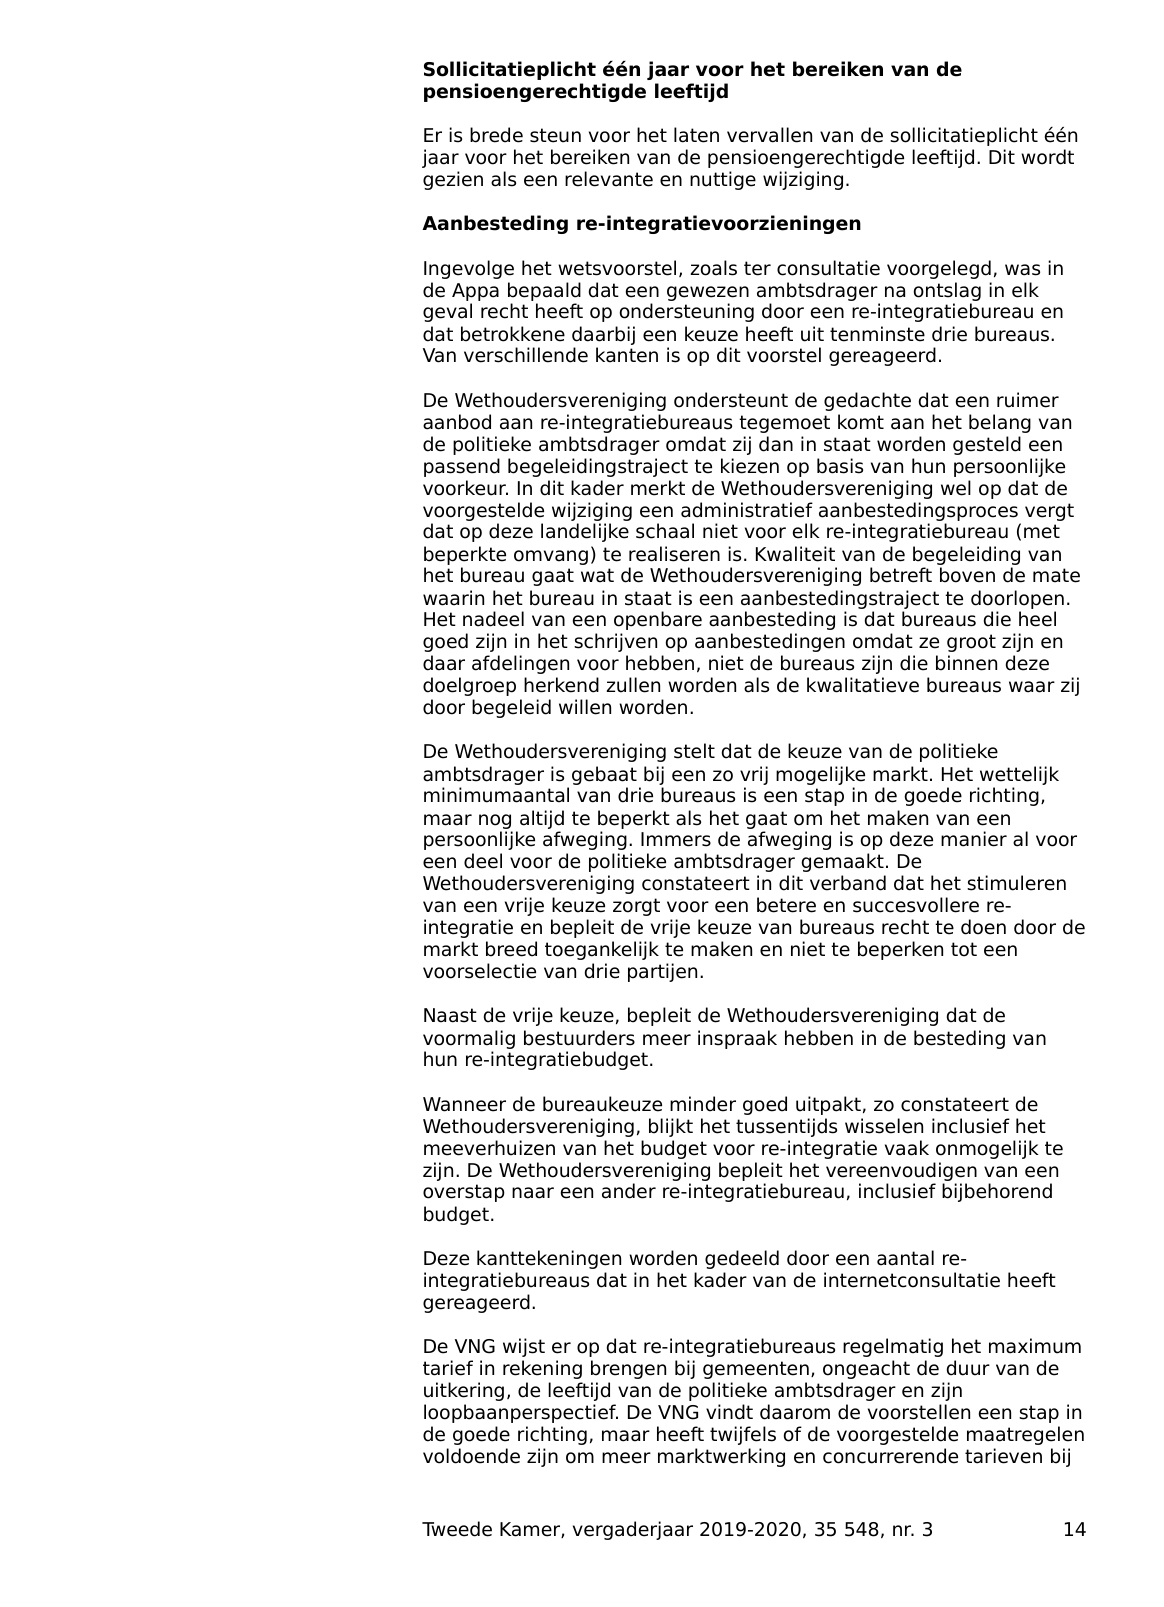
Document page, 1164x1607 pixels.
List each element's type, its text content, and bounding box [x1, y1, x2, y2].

text Ingevolge het wetsvoorstel, zoals ter consultatie voorgelegd, was in de Appa bepaald dat een gewezen ambtsdrager na ontslag in elk geval recht heeft op ondersteuning door een re-integratiebureau en dat betrokkene daarbij een keuze heeft uit tenminste drie bureaus. Van verschillende kanten is op dit voorstel gereageerd. [422, 257, 1087, 367]
text De Wethoudersvereniging ondersteunt de gedachte dat een ruimer aanbod aan re-integratiebureaus tegemoet komt aan het belang van de politieke ambtsdrager omdat zij dan in staat worden gesteld een passend begeleidingstraject te kiezen op basis van hun persoonlijke voorkeur. In dit kader merkt de Wethoudersvereniging wel op dat de voorgestelde wijziging een administratief aanbestedingsproces vergt dat op deze landelijke schaal niet voor elk re-integratiebureau (met beperkte omvang) te realiseren is. Kwaliteit van de begeleiding van het bureau gaat wat de Wethoudersvereniging betreft boven de mate waarin het bureau in staat is een aanbestedingstraject te doorlopen. Het nadeel van een openbare aanbesteding is dat bureaus die heel goed zijn in het schrijven op aanbestedingen omdat ze groot zijn en daar afdelingen voor hebben, niet de bureaus zijn die binnen deze doelgroep herkend zullen worden als de kwalitatieve bureaus waar zij door begeleid willen worden. [422, 389, 1087, 719]
text De VNG wijst er op dat re-integratiebureaus regelmatig het maximum tarief in rekening brengen bij gemeenten, ongeacht de duur van de uitkering, de leeftijd van de politieke ambtsdrager en zijn loopbaanperspectief. De VNG vindt daarom de voorstellen een stap in de goede richting, maar heeft twijfels of de voorgestelde maatregelen voldoende zijn om meer marktwerking en concurrerende tarieven bij [422, 1336, 1087, 1468]
subtitle Aanbesteding re-integratievoorzieningen [422, 213, 1087, 235]
text Er is brede steun voor het laten vervallen van de sollicitatieplicht één jaar voor het bereiken van de pensioengerechtigde leeftijd. Dit wordt gezien als een relevante en nuttige wijziging. [422, 125, 1087, 191]
text De Wethoudersvereniging stelt dat de keuze van de politieke ambtsdrager is gebaat bij een zo vrij mogelijke markt. Het wettelijk minimumaantal van drie bureaus is een stap in de goede richting, maar nog altijd te beperkt als het gaat om het maken van een persoonlijke afweging. Immers de afweging is op deze manier al voor een deel voor de politieke ambtsdrager gemaakt. De Wethoudersvereniging constateert in dit verband dat het stimuleren van een vrije keuze zorgt voor een betere en succesvollere re-integratie en bepleit de vrije keuze van bureaus recht te doen door de markt breed toegankelijk te maken en niet te beperken tot een voorselectie van drie partijen. [422, 741, 1087, 983]
text Deze kanttekeningen worden gedeeld door een aantal re-integratiebureaus dat in het kader van de internetconsultatie heeft gereageerd. [422, 1248, 1087, 1313]
text Naast de vrije keuze, bepleit de Wethoudersvereniging dat de voormalig bestuurders meer inspraak hebben in de besteding van hun re-integratiebudget. [422, 1005, 1087, 1071]
subtitle Sollicitatieplicht één jaar voor het bereiken van de pensioengerechtigde leeftijd [422, 59, 1087, 103]
text Wanneer de bureaukeuze minder goed uitpakt, zo constateert de Wethoudersvereniging, blijkt het tussentijds wisselen inclusief het meeverhuizen van het budget voor re-integratie vaak onmogelijk te zijn. De Wethoudersvereniging bepleit het vereenvoudigen van een overstap naar een ander re-integratiebureau, inclusief bijbehorend budget. [422, 1093, 1087, 1225]
